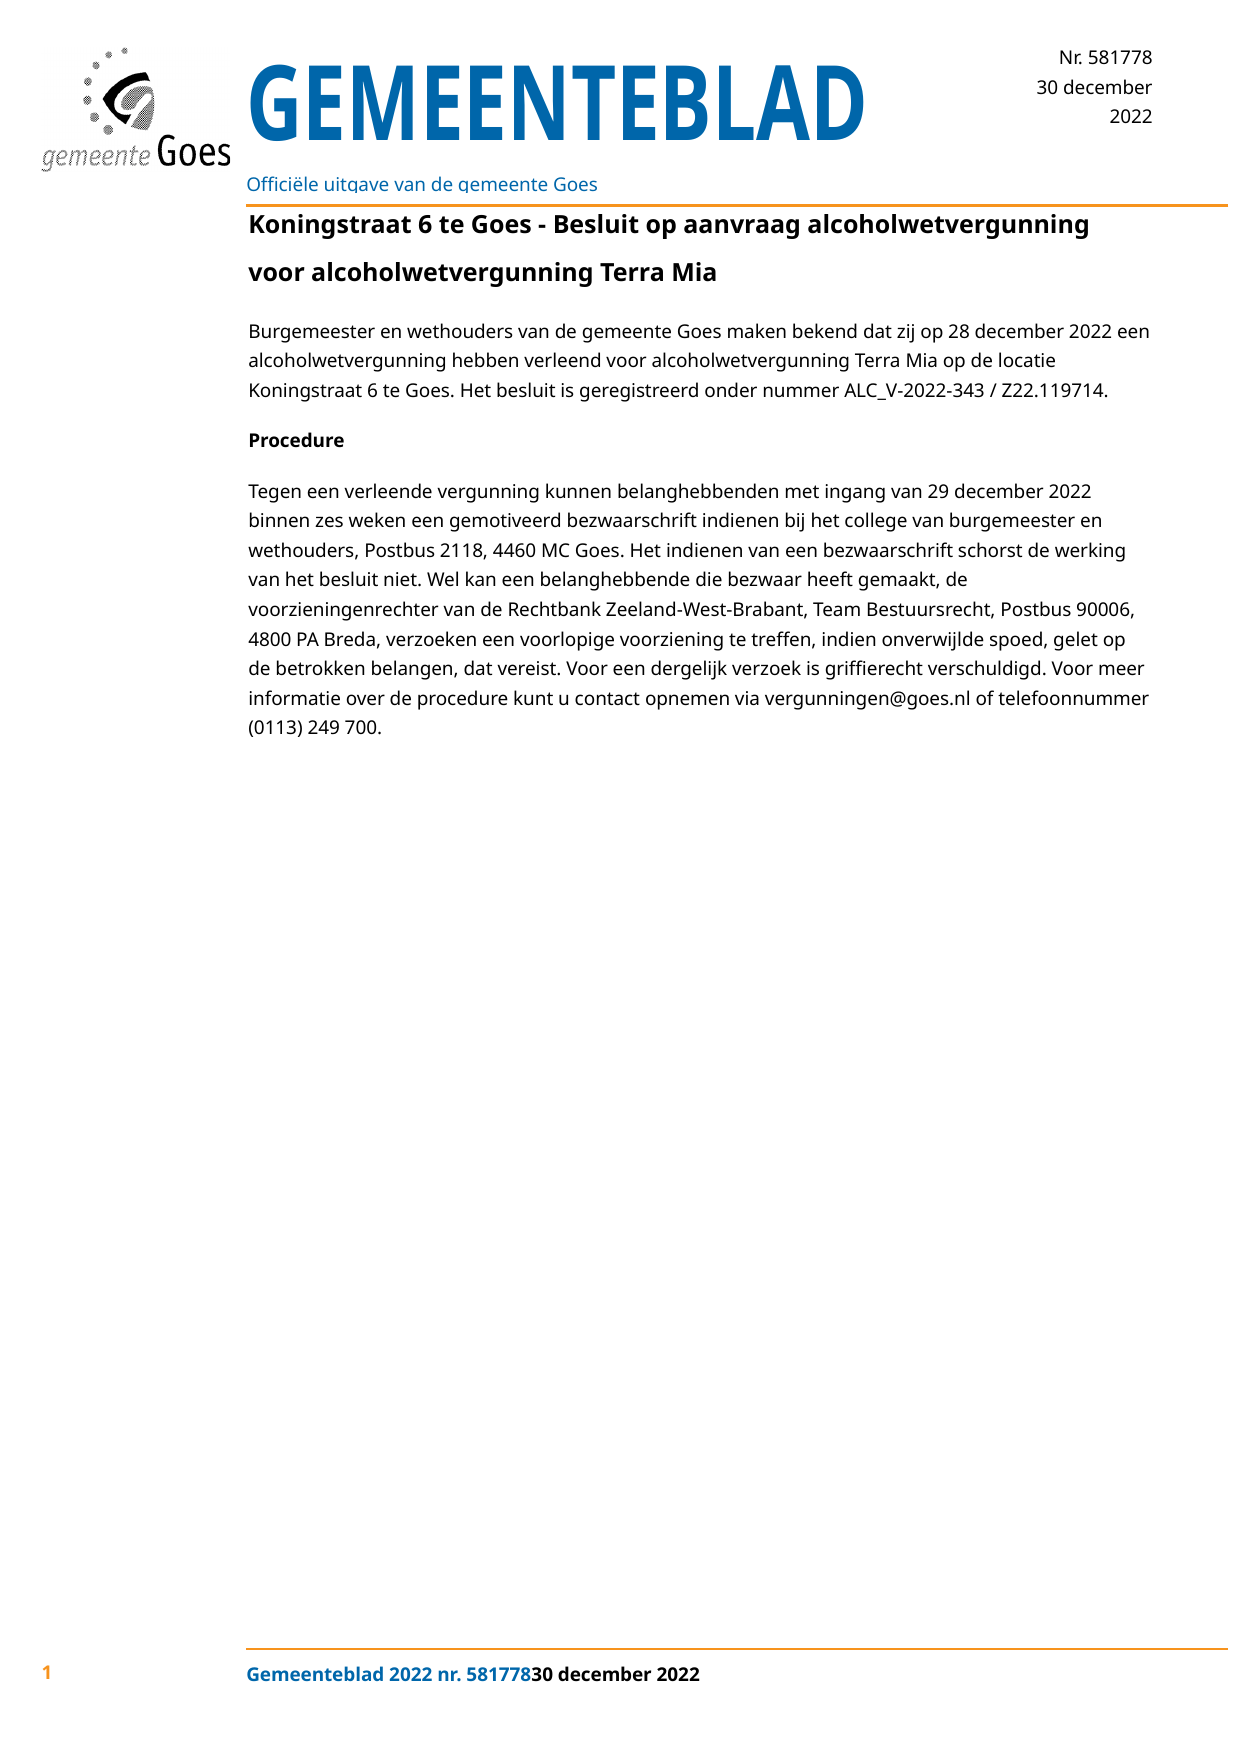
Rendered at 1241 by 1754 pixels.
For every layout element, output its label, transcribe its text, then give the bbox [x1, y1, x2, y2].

text Burgemeester en wethouders van de gemeente Goes maken bekend dat zij op 28 december 2022 een alcoholwetvergunning hebben verleend voor alcoholwetvergunning Terra Mia op de locatie Koningstraat 6 te Goes. Het besluit is geregistreerd onder nummer ALC_V-2022-343 / Z22.119714. [248, 318, 1152, 403]
text Procedure [248, 427, 1152, 453]
text Koningstraat 6 te Goes - Besluit op aanvraag alcoholwetvergunning voor alcoholwetvergunning Terra Mia [248, 207, 1152, 288]
text Tegen een verleende vergunning kunnen belanghebbenden met ingang van 29 december 2022 binnen zes weken een gemotiveerd bezwaarschrift indienen bij het college van burgemeester en wethouders, Postbus 2118, 4460 MC Goes. Het indienen van een bezwaarschrift schorst de werking van het besluit niet. Wel kan een belanghebbende die bezwaar heeft gemaakt, de voorzieningenrechter van de Rechtbank Zeeland-West-Brabant, Team Bestuursrecht, Postbus 90006, 4800 PA Breda, verzoeken een voorlopige voorziening te treffen, indien onverwijlde spoed, gelet op de betrokken belangen, dat vereist. Voor een dergelijk verzoek is griffierecht verschuldigd. Voor meer informatie over de procedure kunt u contact opnemen via vergunningen@goes.nl of telefoonnummer (0113) 249 700. [248, 478, 1152, 740]
picture [41, 47, 231, 172]
